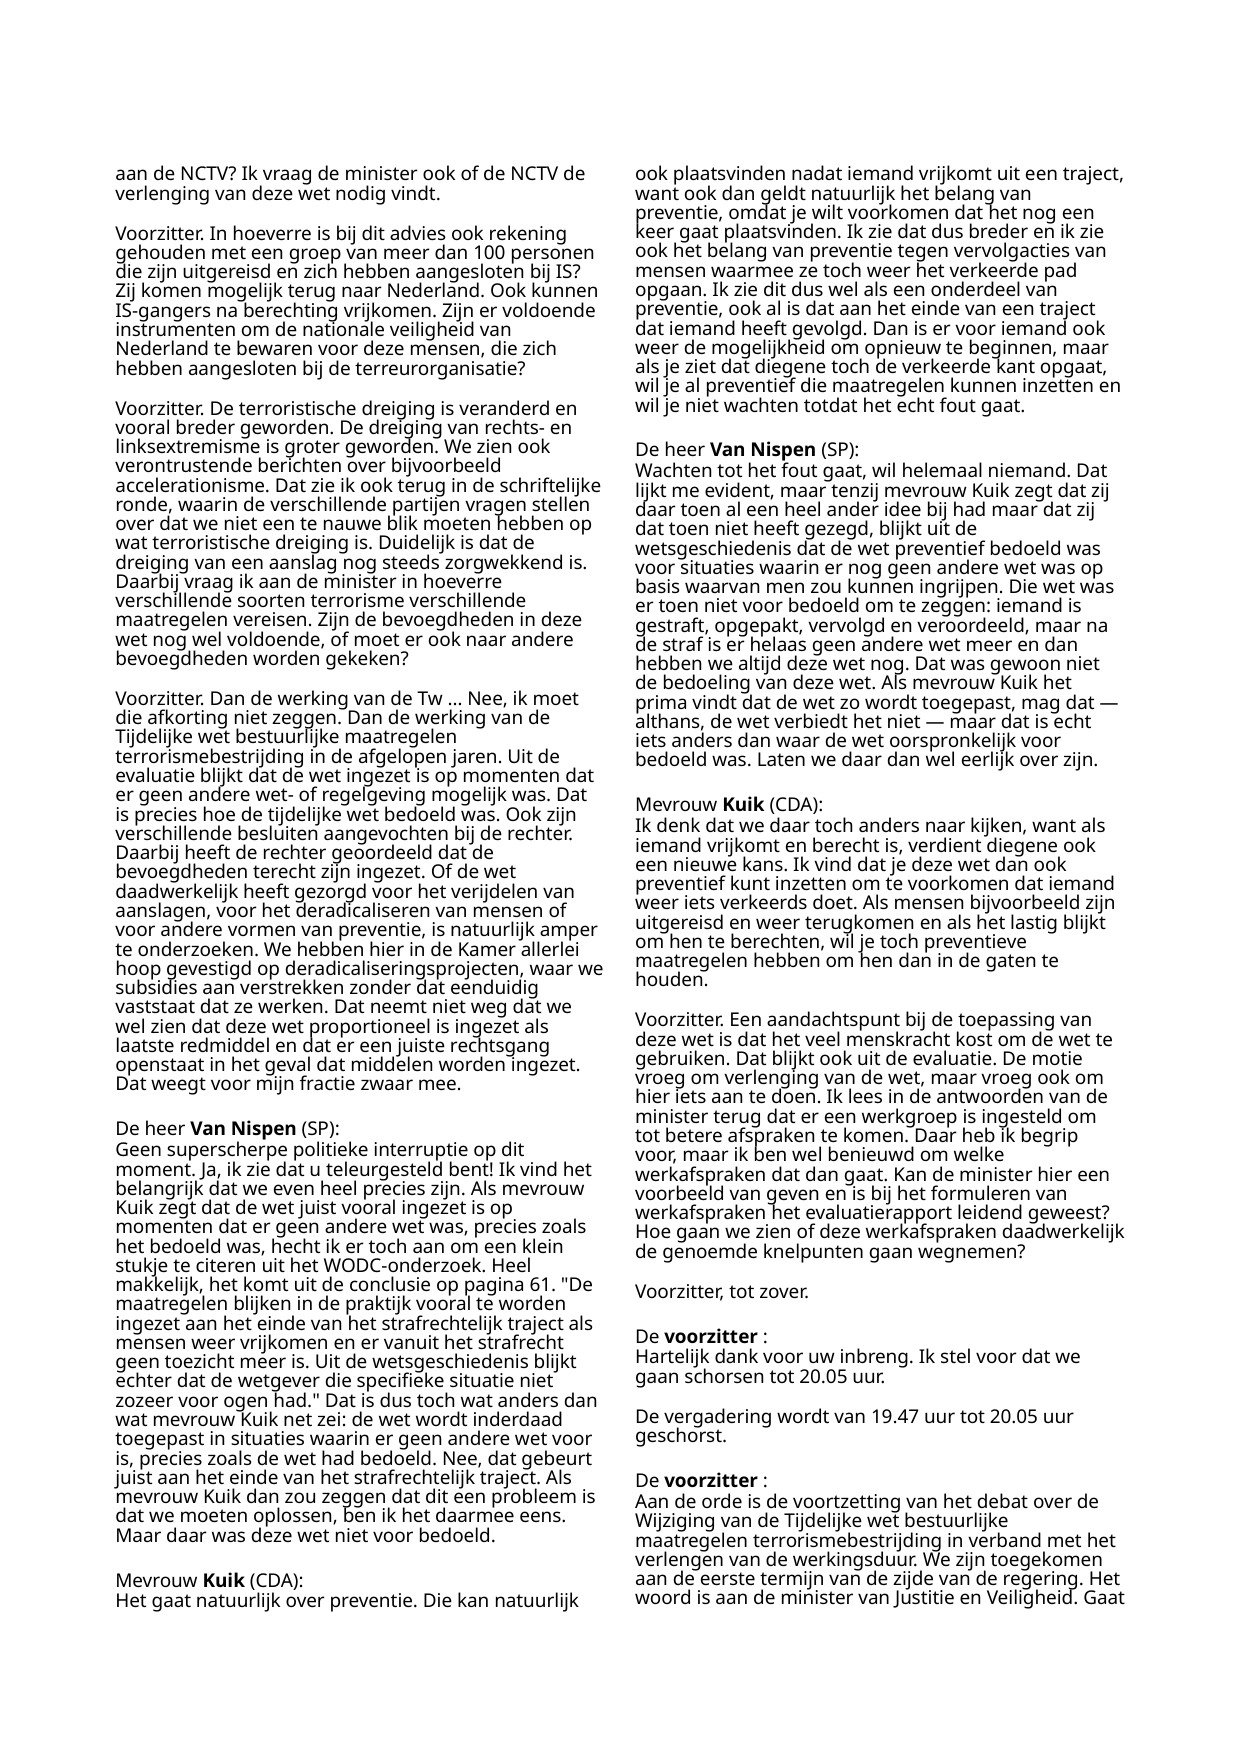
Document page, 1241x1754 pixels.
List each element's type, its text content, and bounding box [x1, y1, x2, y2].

text De voorzitter : [635, 1323, 1125, 1348]
text De voorzitter : [635, 1467, 1125, 1493]
text De heer Van Nispen (SP): [115, 1116, 605, 1141]
text Geen superscherpe politieke interruptie op dit moment. Ja, ik zie dat u teleurgesteld bent! Ik vind het belangrijk dat we even heel precies zijn. Als mevrouw Kuik zegt dat de wet juist vooral ingezet is op momenten dat er geen andere wet was, precies zoals het bedoeld was, hecht ik er toch aan om een klein stukje te citeren uit het WODC-onderzoek. Heel makkelijk, het komt uit de conclusie op pagina 61. "De maatregelen blijken in de praktijk vooral te worden ingezet aan het einde van het strafrechtelijk traject als mensen weer vrijkomen en er vanuit het strafrecht geen toezicht meer is. Uit de wetsgeschiedenis blijkt echter dat de wetgever die specifieke situatie niet zozeer voor ogen had." Dat is dus toch wat anders dan wat mevrouw Kuik net zei: de wet wordt inderdaad toegepast in situaties waarin er geen andere wet voor is, precies zoals de wet had bedoeld. Nee, dat gebeurt juist aan het einde van het strafrechtelijk traject. Als mevrouw Kuik dan zou zeggen dat dit een probleem is dat we moeten oplossen, ben ik het daarmee eens. Maar daar was deze wet niet voor bedoeld. [115, 1141, 605, 1546]
text De vergadering wordt van 19.47 uur tot 20.05 uur geschorst. [635, 1408, 1125, 1446]
text Voorzitter. De terroristische dreiging is veranderd en vooral breder geworden. De dreiging van rechts- en linksextremisme is groter geworden. We zien ook verontrustende berichten over bijvoorbeeld accelerationisme. Dat zie ik ook terug in de schriftelijke ronde, waarin de verschillende partijen vragen stellen over dat we niet een te nauwe blik moeten hebben op wat terroristische dreiging is. Duidelijk is dat de dreiging van een aanslag nog steeds zorgwekkend is. Daarbij vraag ik aan de minister in hoeverre verschillende soorten terrorisme verschillende maatregelen vereisen. Zijn de bevoegdheden in deze wet nog wel voldoende, of moet er ook naar andere bevoegdheden worden gekeken? [115, 399, 605, 669]
text Aan de orde is de voortzetting van het debat over de Wijziging van de Tijdelijke wet bestuurlijke maatregelen terrorismebestrijding in verband met het verlengen van de werkingsduur. We zijn toegekomen aan de eerste termijn van de zijde van de regering. Het woord is aan de minister van Justitie en Veiligheid. Gaat [635, 1493, 1125, 1609]
text Mevrouw Kuik (CDA): [115, 1567, 605, 1592]
text ook plaatsvinden nadat iemand vrijkomt uit een traject, want ook dan geldt natuurlijk het belang van preventie, omdat je wilt voorkomen dat het nog een keer gaat plaatsvinden. Ik zie dat dus breder en ik zie ook het belang van preventie tegen vervolgacties van mensen waarmee ze toch weer het verkeerde pad opgaan. Ik zie dit dus wel als een onderdeel van preventie, ook al is dat aan het einde van een traject dat iemand heeft gevolgd. Dan is er voor iemand ook weer de mogelijkheid om opnieuw te beginnen, maar als je ziet dat diegene toch de verkeerde kant opgaat, wil je al preventief die maatregelen kunnen inzetten en wil je niet wachten totdat het echt fout gaat. [635, 165, 1125, 416]
text Hartelijk dank voor uw inbreng. Ik stel voor dat we gaan schorsen tot 20.05 uur. [635, 1348, 1125, 1387]
text aan de NCTV? Ik vraag de minister ook of de NCTV de verlenging van deze wet nodig vindt. [115, 165, 605, 204]
text Wachten tot het fout gaat, wil helemaal niemand. Dat lijkt me evident, maar tenzij mevrouw Kuik zegt dat zij daar toen al een heel ander idee bij had maar dat zij dat toen niet heeft gezegd, blijkt uit de wetsgeschiedenis dat de wet preventief bedoeld was voor situaties waarin er nog geen andere wet was op basis waarvan men zou kunnen ingrijpen. Die wet was er toen niet voor bedoeld om te zeggen: iemand is gestraft, opgepakt, vervolgd en veroordeeld, maar na de straf is er helaas geen andere wet meer en dan hebben we altijd deze wet nog. Dat was gewoon niet de bedoeling van deze wet. Als mevrouw Kuik het prima vindt dat de wet zo wordt toegepast, mag dat — althans, de wet verbiedt het niet — maar dat is echt iets anders dan waar de wet oorspronkelijk voor bedoeld was. Laten we daar dan wel eerlijk over zijn. [635, 462, 1125, 771]
text Voorzitter. In hoeverre is bij dit advies ook rekening gehouden met een groep van meer dan 100 personen die zijn uitgereisd en zich hebben aangesloten bij IS? Zij komen mogelijk terug naar Nederland. Ook kunnen IS-gangers na berechting vrijkomen. Zijn er voldoende instrumenten om de nationale veiligheid van Nederland te bewaren voor deze mensen, die zich hebben aangesloten bij de terreurorganisatie? [115, 224, 605, 379]
text Voorzitter, tot zover. [635, 1283, 1125, 1302]
text De heer Van Nispen (SP): [635, 437, 1125, 462]
text Het gaat natuurlijk over preventie. Die kan natuurlijk [115, 1592, 605, 1612]
text Voorzitter. Dan de werking van de Tw … Nee, ik moet die afkorting niet zeggen. Dan de werking van de Tijdelijke wet bestuurlijke maatregelen terrorismebestrijding in de afgelopen jaren. Uit de evaluatie blijkt dat de wet ingezet is op momenten dat er geen andere wet- of regelgeving mogelijk was. Dat is precies hoe de tijdelijke wet bedoeld was. Ook zijn verschillende besluiten aangevochten bij de rechter. Daarbij heeft de rechter geoordeeld dat de bevoegdheden terecht zijn ingezet. Of de wet daadwerkelijk heeft gezorgd voor het verijdelen van aanslagen, voor het deradicaliseren van mensen of voor andere vormen van preventie, is natuurlijk amper te onderzoeken. We hebben hier in de Kamer allerlei hoop gevestigd op deradicaliseringsprojecten, waar we subsidies aan verstrekken zonder dat eenduidig vaststaat dat ze werken. Dat neemt niet weg dat we wel zien dat deze wet proportioneel is ingezet als laatste redmiddel en dat er een juiste rechtsgang openstaat in het geval dat middelen worden ingezet. Dat weegt voor mijn fractie zwaar mee. [115, 690, 605, 1095]
text Voorzitter. Een aandachtspunt bij de toepassing van deze wet is dat het veel menskracht kost om de wet te gebruiken. Dat blijkt ook uit de evaluatie. De motie vroeg om verlenging van de wet, maar vroeg ook om hier iets aan te doen. Ik lees in de antwoorden van de minister terug dat er een werkgroep is ingesteld om tot betere afspraken te komen. Daar heb ik begrip voor, maar ik ben wel benieuwd om welke werkafspraken dat dan gaat. Kan de minister hier een voorbeeld van geven en is bij het formuleren van werkafspraken het evaluatierapport leidend geweest? Hoe gaan we zien of deze werkafspraken daadwerkelijk de genoemde knelpunten gaan wegnemen? [635, 1011, 1125, 1262]
text Ik denk dat we daar toch anders naar kijken, want als iemand vrijkomt en berecht is, verdient diegene ook een nieuwe kans. Ik vind dat je deze wet dan ook preventief kunt inzetten om te voorkomen dat iemand weer iets verkeerds doet. Als mensen bijvoorbeeld zijn uitgereisd en weer terugkomen en als het lastig blijkt om hen te berechten, wil je toch preventieve maatregelen hebben om hen dan in de gaten te houden. [635, 817, 1125, 991]
text Mevrouw Kuik (CDA): [635, 792, 1125, 817]
